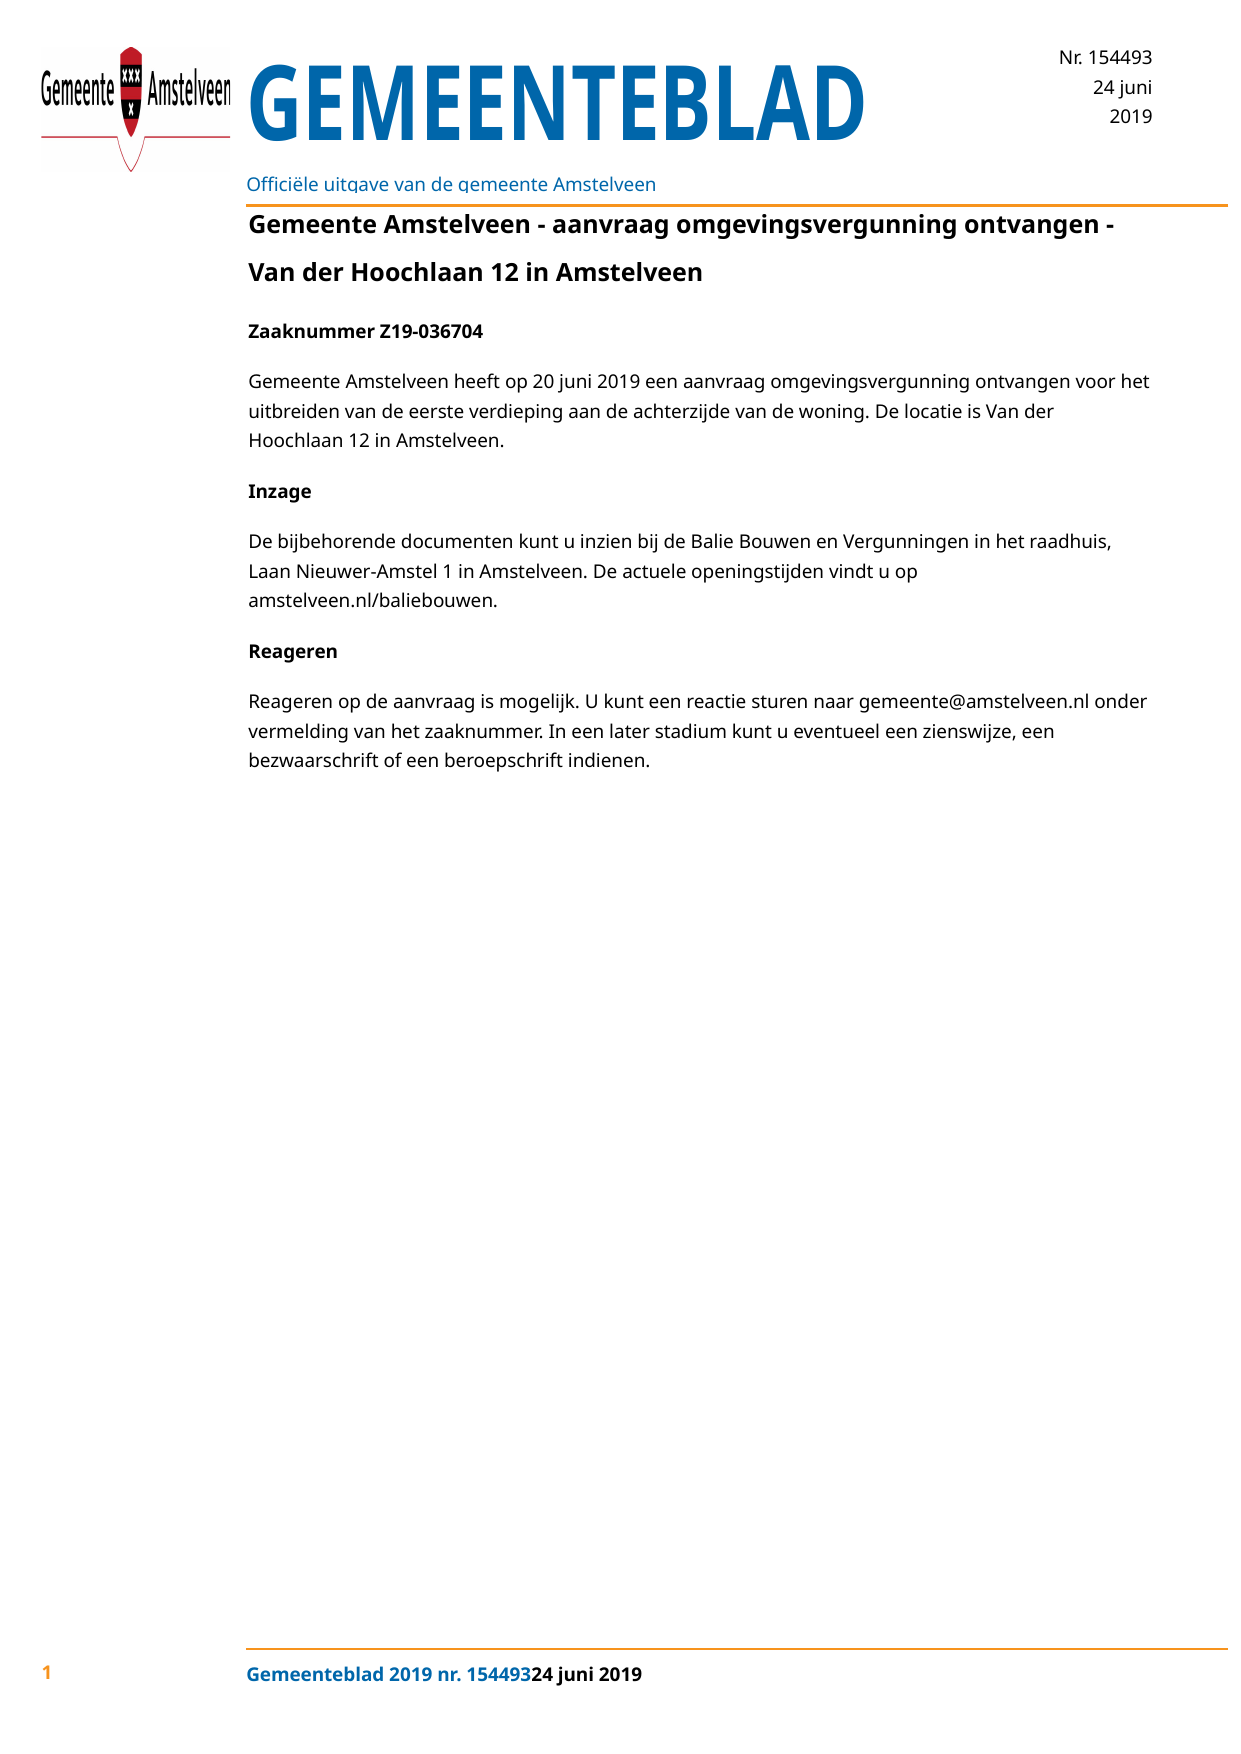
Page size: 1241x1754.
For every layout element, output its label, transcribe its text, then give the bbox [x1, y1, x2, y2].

text Reageren [248, 638, 1152, 664]
picture [41, 47, 231, 172]
text Inzage [248, 478, 1152, 504]
text Reageren op de aanvraag is mogelijk. U kunt een reactie sturen naar gemeente@amstelveen.nl onder vermelding van het zaaknummer. In een later stadium kunt u eventueel een zienswijze, een bezwaarschrift of een beroepschrift indienen. [248, 688, 1152, 773]
text Gemeente Amstelveen - aanvraag omgevingsvergunning ontvangen - Van der Hoochlaan 12 in Amstelveen [248, 207, 1152, 288]
text Gemeente Amstelveen heeft op 20 juni 2019 een aanvraag omgevingsvergunning ontvangen voor het uitbreiden van de eerste verdieping aan de achterzijde van de woning. De locatie is Van der Hoochlaan 12 in Amstelveen. [248, 368, 1152, 453]
text Zaaknummer Z19-036704 [248, 318, 1152, 344]
text De bijbehorende documenten kunt u inzien bij de Balie Bouwen en Vergunningen in het raadhuis, Laan Nieuwer-Amstel 1 in Amstelveen. De actuele openingstijden vindt u op amstelveen.nl/baliebouwen. [248, 528, 1152, 613]
